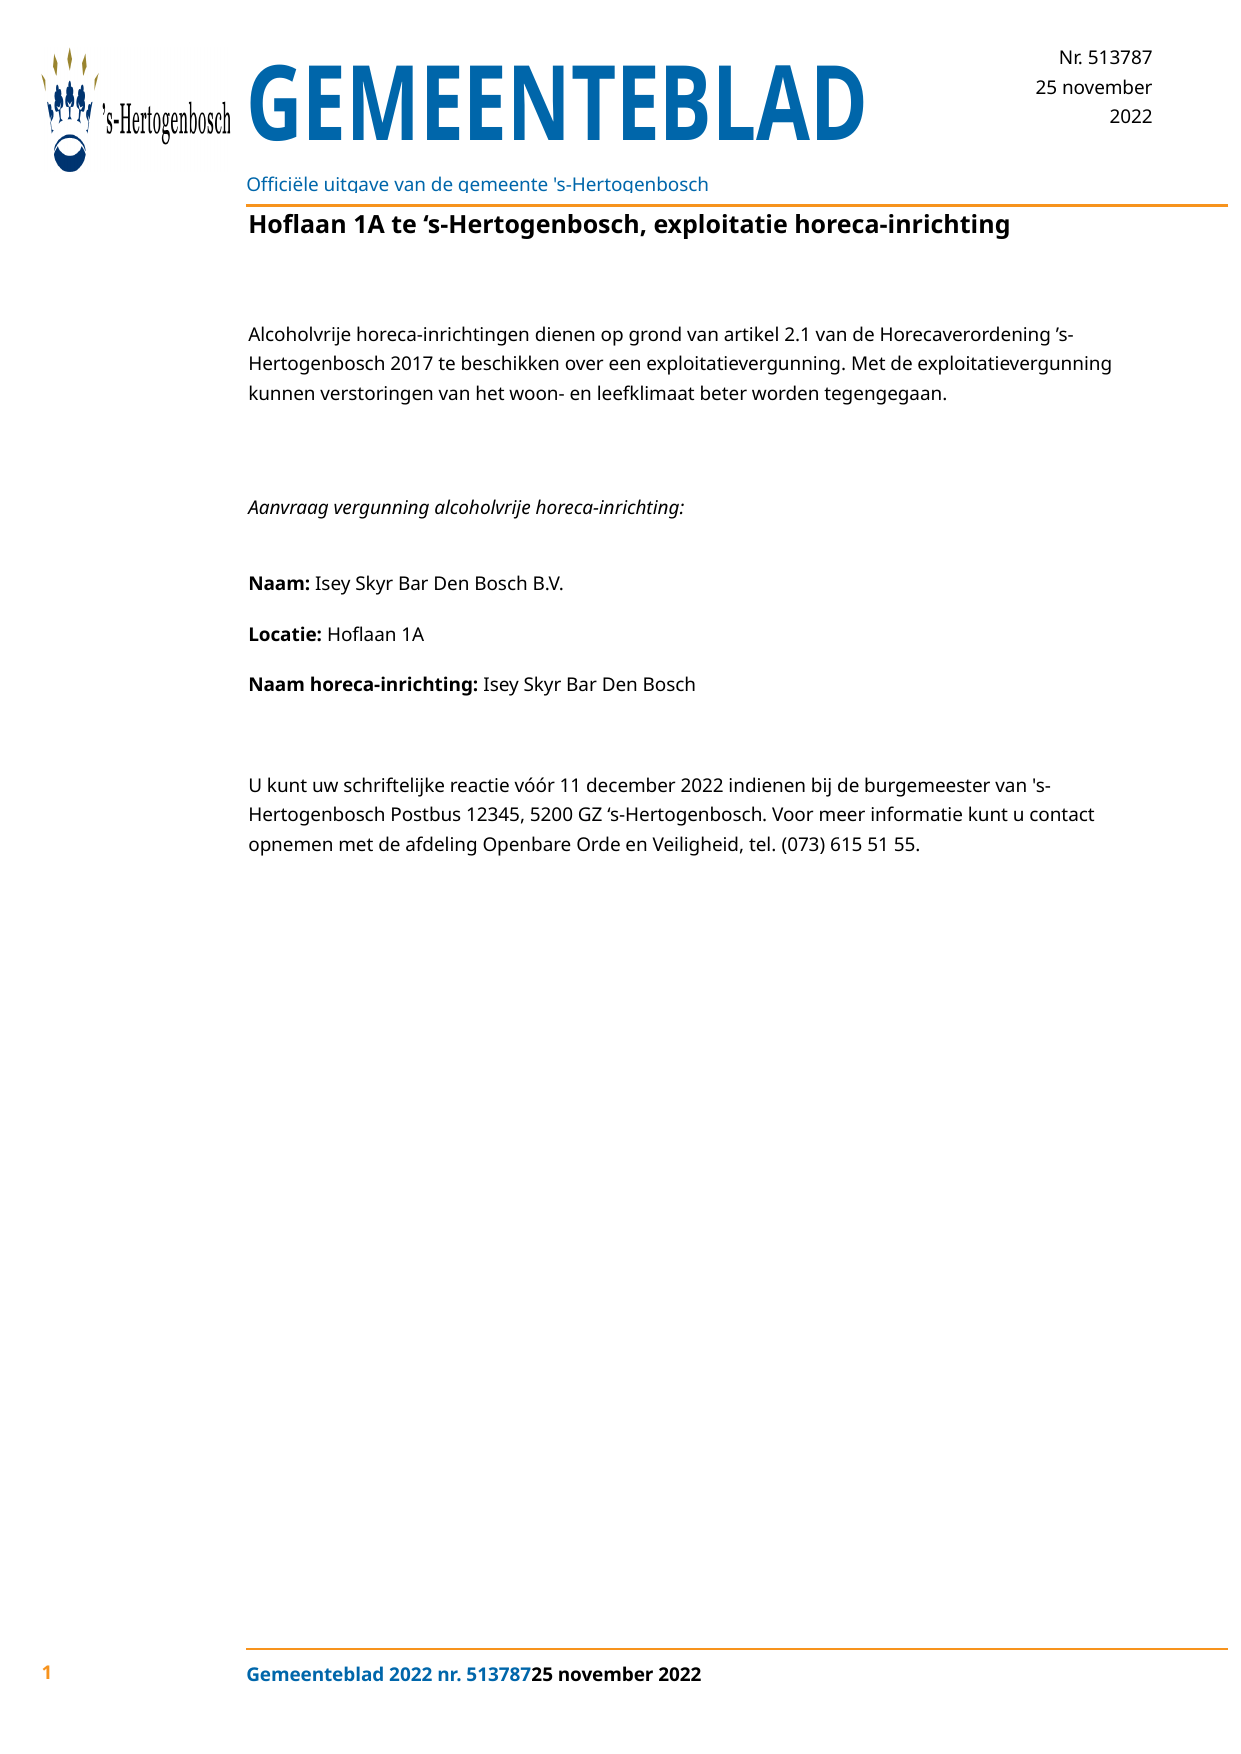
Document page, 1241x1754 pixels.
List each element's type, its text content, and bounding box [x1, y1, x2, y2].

text U kunt uw schriftelijke reactie vóór 11 december 2022 indienen bij de burgemeester van 's-Hertogenbosch Postbus 12345, 5200 GZ ‘s-Hertogenbosch. Voor meer informatie kunt u contact opnemen met de afdeling Openbare Orde en Veiligheid, tel. (073) 615 51 55. [248, 772, 1152, 857]
text Naam horeca-inrichting: Isey Skyr Bar Den Bosch [248, 671, 1152, 697]
picture [41, 47, 231, 172]
text Aanvraag vergunning alcoholvrije horeca-inrichting: [248, 494, 1152, 520]
text Hoflaan 1A te ‘s-Hertogenbosch, exploitatie horeca-inrichting [248, 207, 1152, 241]
text Alcoholvrije horeca-inrichtingen dienen op grond van artikel 2.1 van de Horecaverordening ’s-Hertogenbosch 2017 te beschikken over een exploitatievergunning. Met de exploitatievergunning kunnen verstoringen van het woon- en leefklimaat beter worden tegengegaan. [248, 321, 1152, 406]
text Naam: Isey Skyr Bar Den Bosch B.V. [248, 570, 1152, 596]
text Locatie: Hoflaan 1A [248, 621, 1152, 647]
